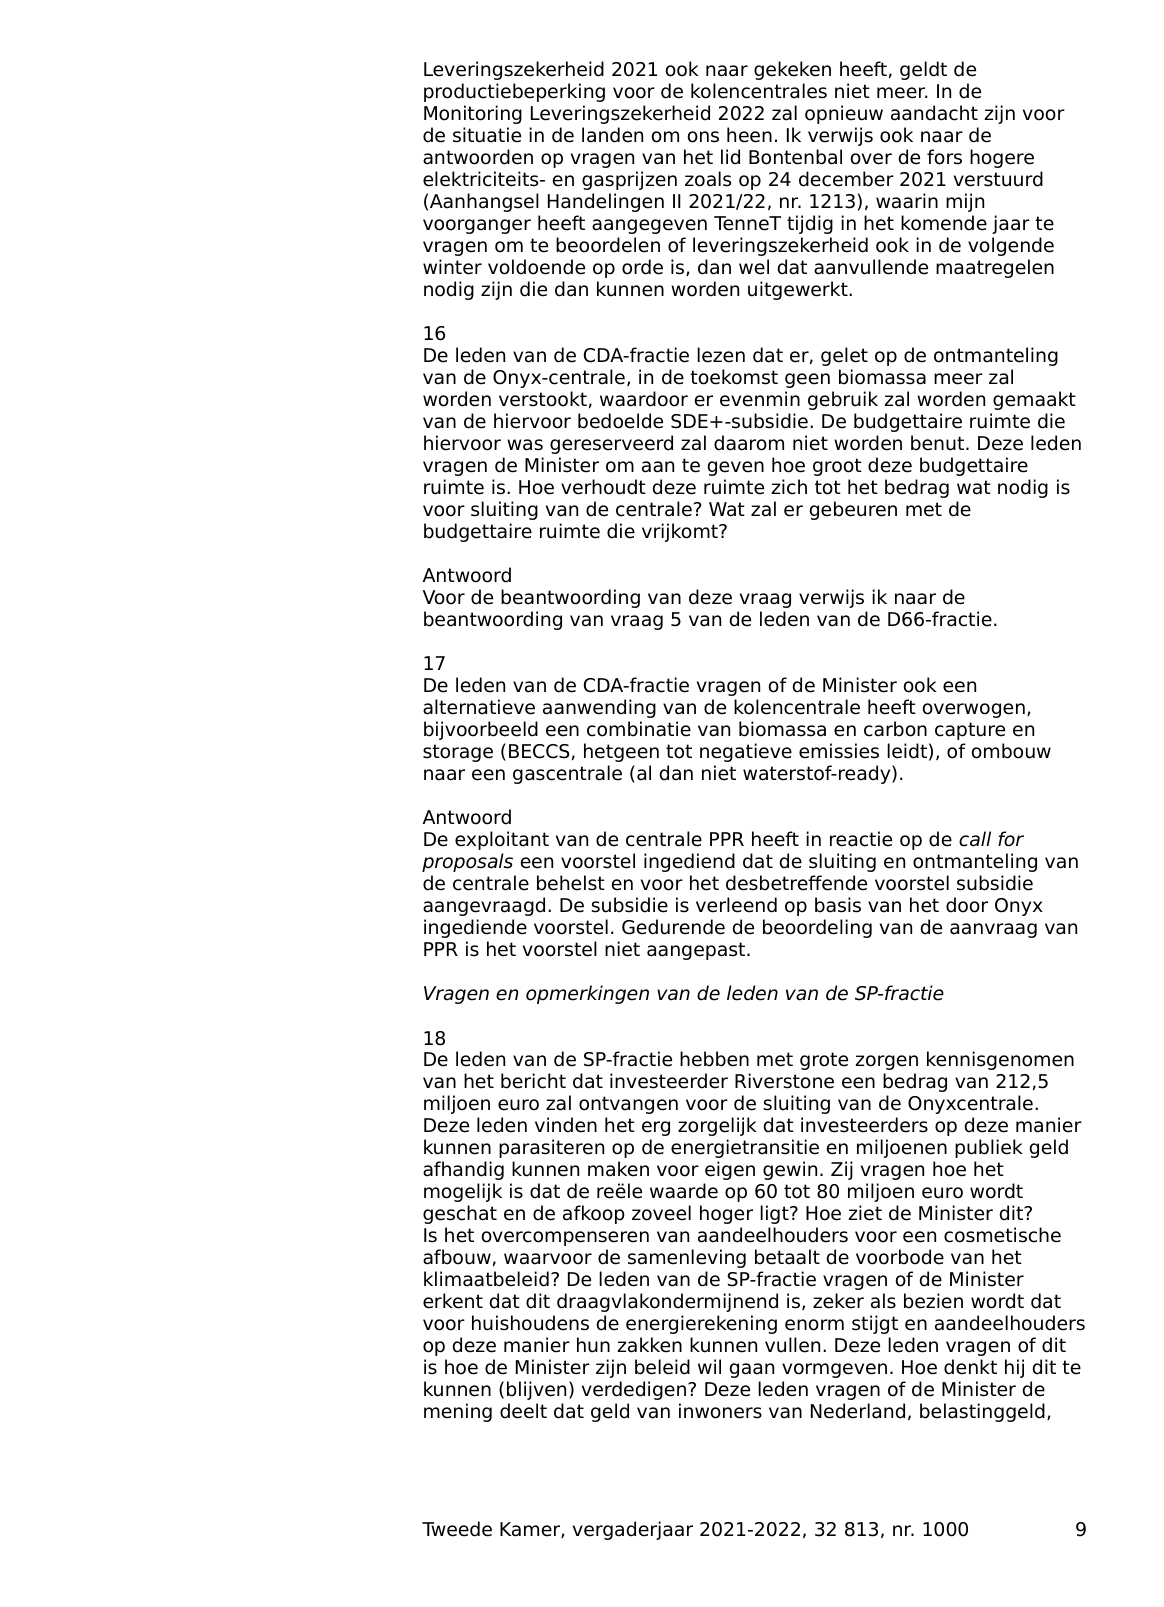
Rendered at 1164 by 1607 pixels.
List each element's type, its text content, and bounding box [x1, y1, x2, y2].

text Leveringszekerheid 2021 ook naar gekeken heeft, geldt de productiebeperking voor de kolencentrales niet meer. In de Monitoring Leveringszekerheid 2022 zal opnieuw aandacht zijn voor de situatie in de landen om ons heen. Ik verwijs ook naar de antwoorden op vragen van het lid Bontenbal over de fors hogere elektriciteits- en gasprijzen zoals op 24 december 2021 verstuurd (Aanhangsel Handelingen II 2021/22, nr. 1213), waarin mijn voorganger heeft aangegeven TenneT tijdig in het komende jaar te vragen om te beoordelen of leveringszekerheid ook in de volgende winter voldoende op orde is, dan wel dat aanvullende maatregelen nodig zijn die dan kunnen worden uitgewerkt. [422, 59, 1087, 301]
text De leden van de CDA-fractie vragen of de Minister ook een alternatieve aanwending van de kolencentrale heeft overwogen, bijvoorbeeld een combinatie van biomassa en carbon capture en storage (BECCS, hetgeen tot negatieve emissies leidt), of ombouw naar een gascentrale (al dan niet waterstof-ready). [422, 675, 1087, 785]
text De leden van de SP-fractie hebben met grote zorgen kennisgenomen van het bericht dat investeerder Riverstone een bedrag van 212,5 miljoen euro zal ontvangen voor de sluiting van de Onyxcentrale. Deze leden vinden het erg zorgelijk dat investeerders op deze manier kunnen parasiteren op de energietransitie en miljoenen publiek geld afhandig kunnen maken voor eigen gewin. Zij vragen hoe het mogelijk is dat de reële waarde op 60 tot 80 miljoen euro wordt geschat en de afkoop zoveel hoger ligt? Hoe ziet de Minister dit? [422, 1049, 1087, 1225]
text De exploitant van de centrale PPR heeft in reactie op de call for proposals een voorstel ingediend dat de sluiting en ontmanteling van de centrale behelst en voor het desbetreffende voorstel subsidie aangevraagd. De subsidie is verleend op basis van het door Onyx ingediende voorstel. Gedurende de beoordeling van de aanvraag van PPR is het voorstel niet aangepast. [422, 829, 1087, 961]
text Antwoord [422, 807, 1087, 829]
text Voor de beantwoording van deze vraag verwijs ik naar de beantwoording van vraag 5 van de leden van de D66-fractie. [422, 587, 1087, 631]
text Is het overcompenseren van aandeelhouders voor een cosmetische afbouw, waarvoor de samenleving betaalt de voorbode van het klimaatbeleid? De leden van de SP-fractie vragen of de Minister erkent dat dit draagvlakondermijnend is, zeker als bezien wordt dat voor huishoudens de energierekening enorm stijgt en aandeelhouders op deze manier hun zakken kunnen vullen. Deze leden vragen of dit is hoe de Minister zijn beleid wil gaan vormgeven. Hoe denkt hij dit te kunnen (blijven) verdedigen? Deze leden vragen of de Minister de mening deelt dat geld van inwoners van Nederland, belastinggeld, [422, 1225, 1087, 1423]
text De leden van de CDA-fractie lezen dat er, gelet op de ontmanteling van de Onyx-centrale, in de toekomst geen biomassa meer zal worden verstookt, waardoor er evenmin gebruik zal worden gemaakt van de hiervoor bedoelde SDE+-subsidie. De budgettaire ruimte die hiervoor was gereserveerd zal daarom niet worden benut. Deze leden vragen de Minister om aan te geven hoe groot deze budgettaire ruimte is. Hoe verhoudt deze ruimte zich tot het bedrag wat nodig is voor sluiting van de centrale? Wat zal er gebeuren met de budgettaire ruimte die vrijkomt? [422, 345, 1087, 543]
text 17 [422, 653, 1087, 675]
subtitle Vragen en opmerkingen van de leden van de SP-fractie [422, 983, 1087, 1005]
text 16 [422, 323, 1087, 345]
text Antwoord [422, 565, 1087, 587]
text 18 [422, 1027, 1087, 1049]
